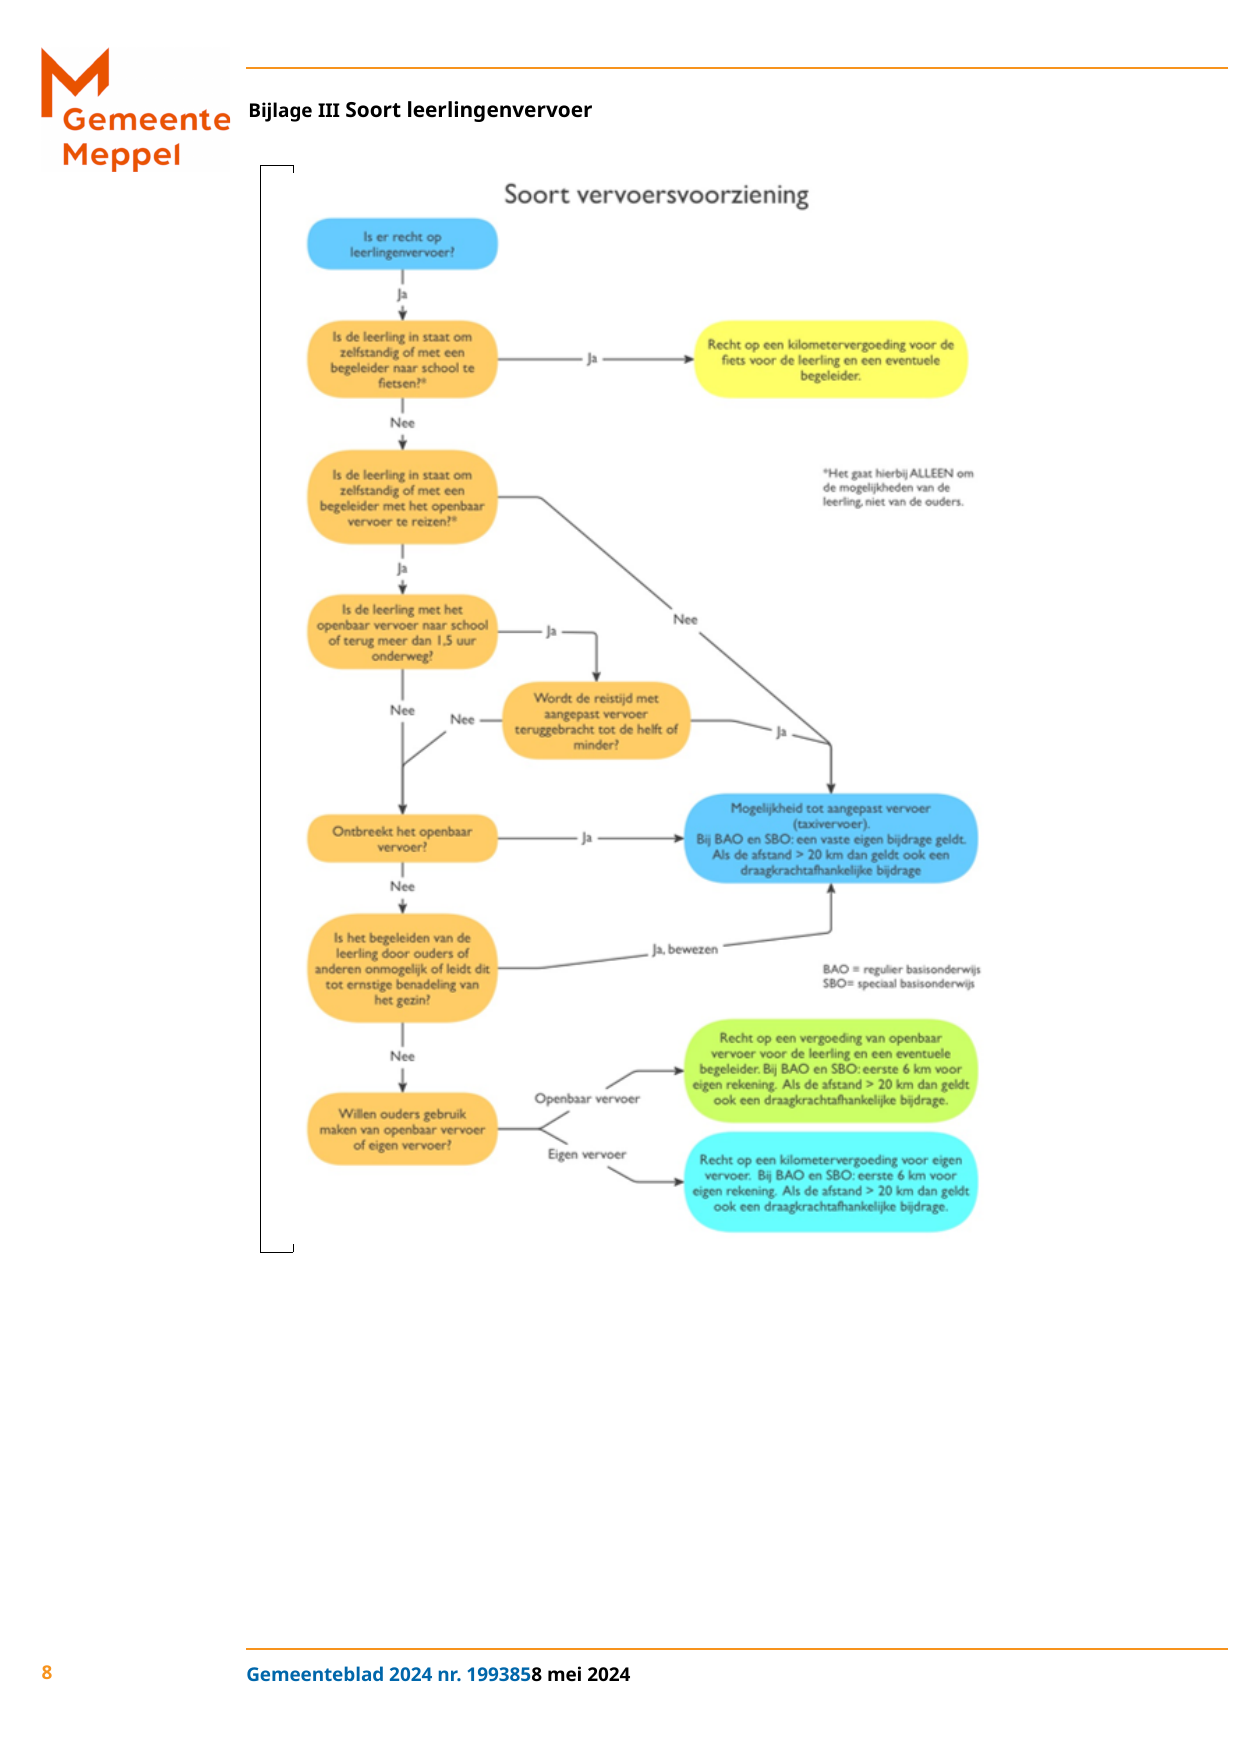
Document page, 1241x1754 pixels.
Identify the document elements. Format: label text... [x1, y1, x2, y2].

text Bijlage III Soort leerlingenvervoer [248, 95, 1152, 123]
picture [41, 47, 231, 172]
picture [268, 173, 1036, 1244]
